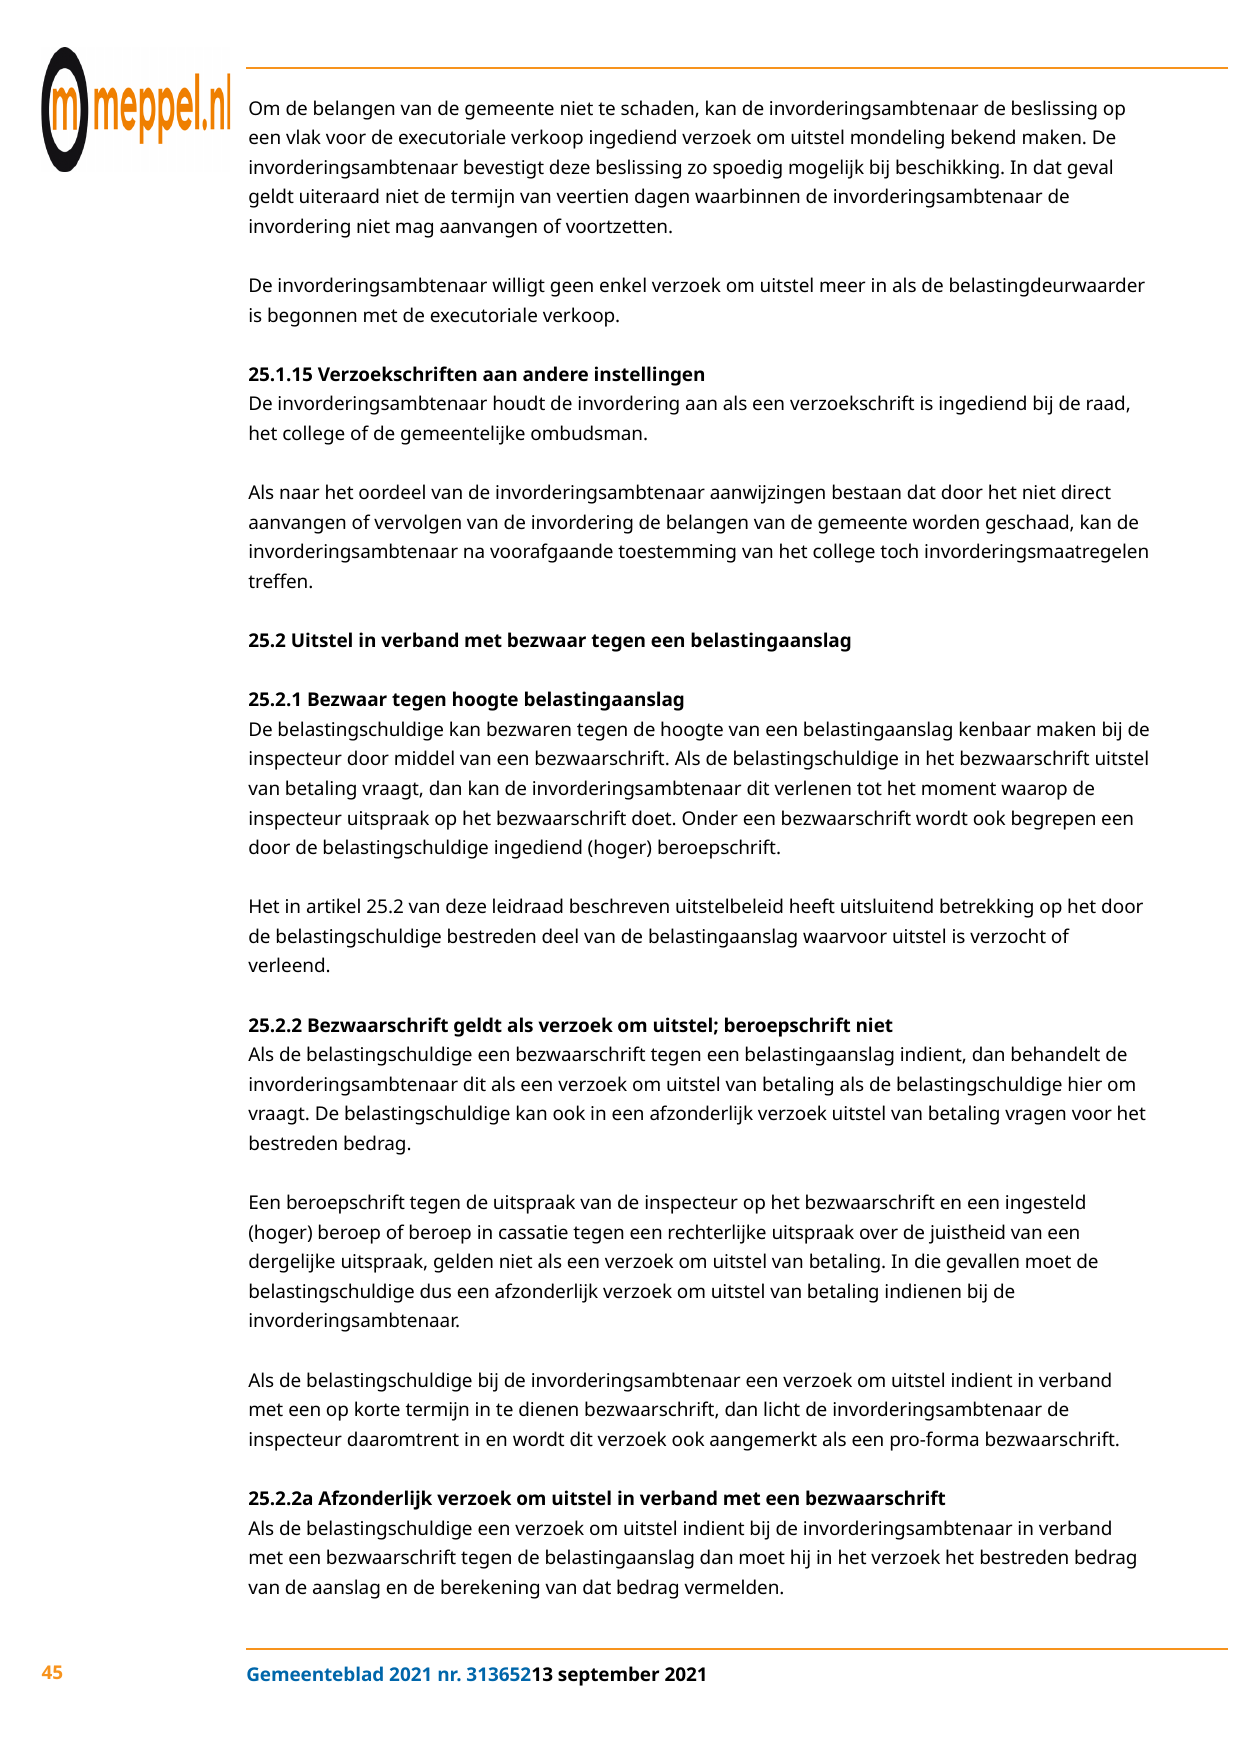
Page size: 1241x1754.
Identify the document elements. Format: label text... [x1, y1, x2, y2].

text 25.2.1 Bezwaar tegen hoogte belastingaanslag [248, 686, 1152, 712]
text Het in artikel 25.2 van deze leidraad beschreven uitstelbeleid heeft uitsluitend betrekking op het door de belastingschuldige bestreden deel van de belastingaanslag waarvoor uitstel is verzocht of verleend. [248, 893, 1152, 978]
text Als naar het oordeel van de invorderingsambtenaar aanwijzingen bestaan dat door het niet direct aanvangen of vervolgen van de invordering de belangen van de gemeente worden geschaad, kan de invorderingsambtenaar na voorafgaande toestemming van het college toch invorderingsmaatregelen treffen. [248, 479, 1152, 594]
text Een beroepschrift tegen de uitspraak van de inspecteur op het bezwaarschrift en een ingesteld (hoger) beroep of beroep in cassatie tegen een rechterlijke uitspraak over de juistheid van een dergelijke uitspraak, gelden niet als een verzoek om uitstel van betaling. In die gevallen moet de belastingschuldige dus een afzonderlijk verzoek om uitstel van betaling indienen bij de invorderingsambtenaar. [248, 1189, 1152, 1333]
text 25.2 Uitstel in verband met bezwaar tegen een belastingaanslag [248, 627, 1152, 653]
picture [41, 47, 231, 172]
text 25.1.15 Verzoekschriften aan andere instellingen [248, 361, 1152, 387]
text Als de belastingschuldige een bezwaarschrift tegen een belastingaanslag indient, dan behandelt de invorderingsambtenaar dit als een verzoek om uitstel van betaling als de belastingschuldige hier om vraagt. De belastingschuldige kan ook in een afzonderlijk verzoek uitstel van betaling vragen voor het bestreden bedrag. [248, 1041, 1152, 1156]
text Als de belastingschuldige een verzoek om uitstel indient bij de invorderingsambtenaar in verband met een bezwaarschrift tegen de belastingaanslag dan moet hij in het verzoek het bestreden bedrag van de aanslag en de berekening van dat bedrag vermelden. [248, 1515, 1152, 1600]
text De belastingschuldige kan bezwaren tegen de hoogte van een belastingaanslag kenbaar maken bij de inspecteur door middel van een bezwaarschrift. Als de belastingschuldige in het bezwaarschrift uitstel van betaling vraagt, dan kan de invorderingsambtenaar dit verlenen tot het moment waarop de inspecteur uitspraak op het bezwaarschrift doet. Onder een bezwaarschrift wordt ook begrepen een door de belastingschuldige ingediend (hoger) beroepschrift. [248, 716, 1152, 860]
text Als de belastingschuldige bij de invorderingsambtenaar een verzoek om uitstel indient in verband met een op korte termijn in te dienen bezwaarschrift, dan licht de invorderingsambtenaar de inspecteur daaromtrent in en wordt dit verzoek ook aangemerkt als een pro-forma bezwaarschrift. [248, 1367, 1152, 1452]
text 25.2.2a Afzonderlijk verzoek om uitstel in verband met een bezwaarschrift [248, 1485, 1152, 1511]
text De invorderingsambtenaar willigt geen enkel verzoek om uitstel meer in als de belastingdeurwaarder is begonnen met de executoriale verkoop. [248, 272, 1152, 328]
text De invorderingsambtenaar houdt de invordering aan als een verzoekschrift is ingediend bij de raad, het college of de gemeentelijke ombudsman. [248, 391, 1152, 446]
text Om de belangen van de gemeente niet te schaden, kan de invorderingsambtenaar de beslissing op een vlak voor de executoriale verkoop ingediend verzoek om uitstel mondeling bekend maken. De invorderingsambtenaar bevestigt deze beslissing zo spoedig mogelijk bij beschikking. In dat geval geldt uiteraard niet de termijn van veertien dagen waarbinnen de invorderingsambtenaar de invordering niet mag aanvangen of voortzetten. [248, 95, 1152, 239]
text 25.2.2 Bezwaarschrift geldt als verzoek om uitstel; beroepschrift niet [248, 1012, 1152, 1038]
